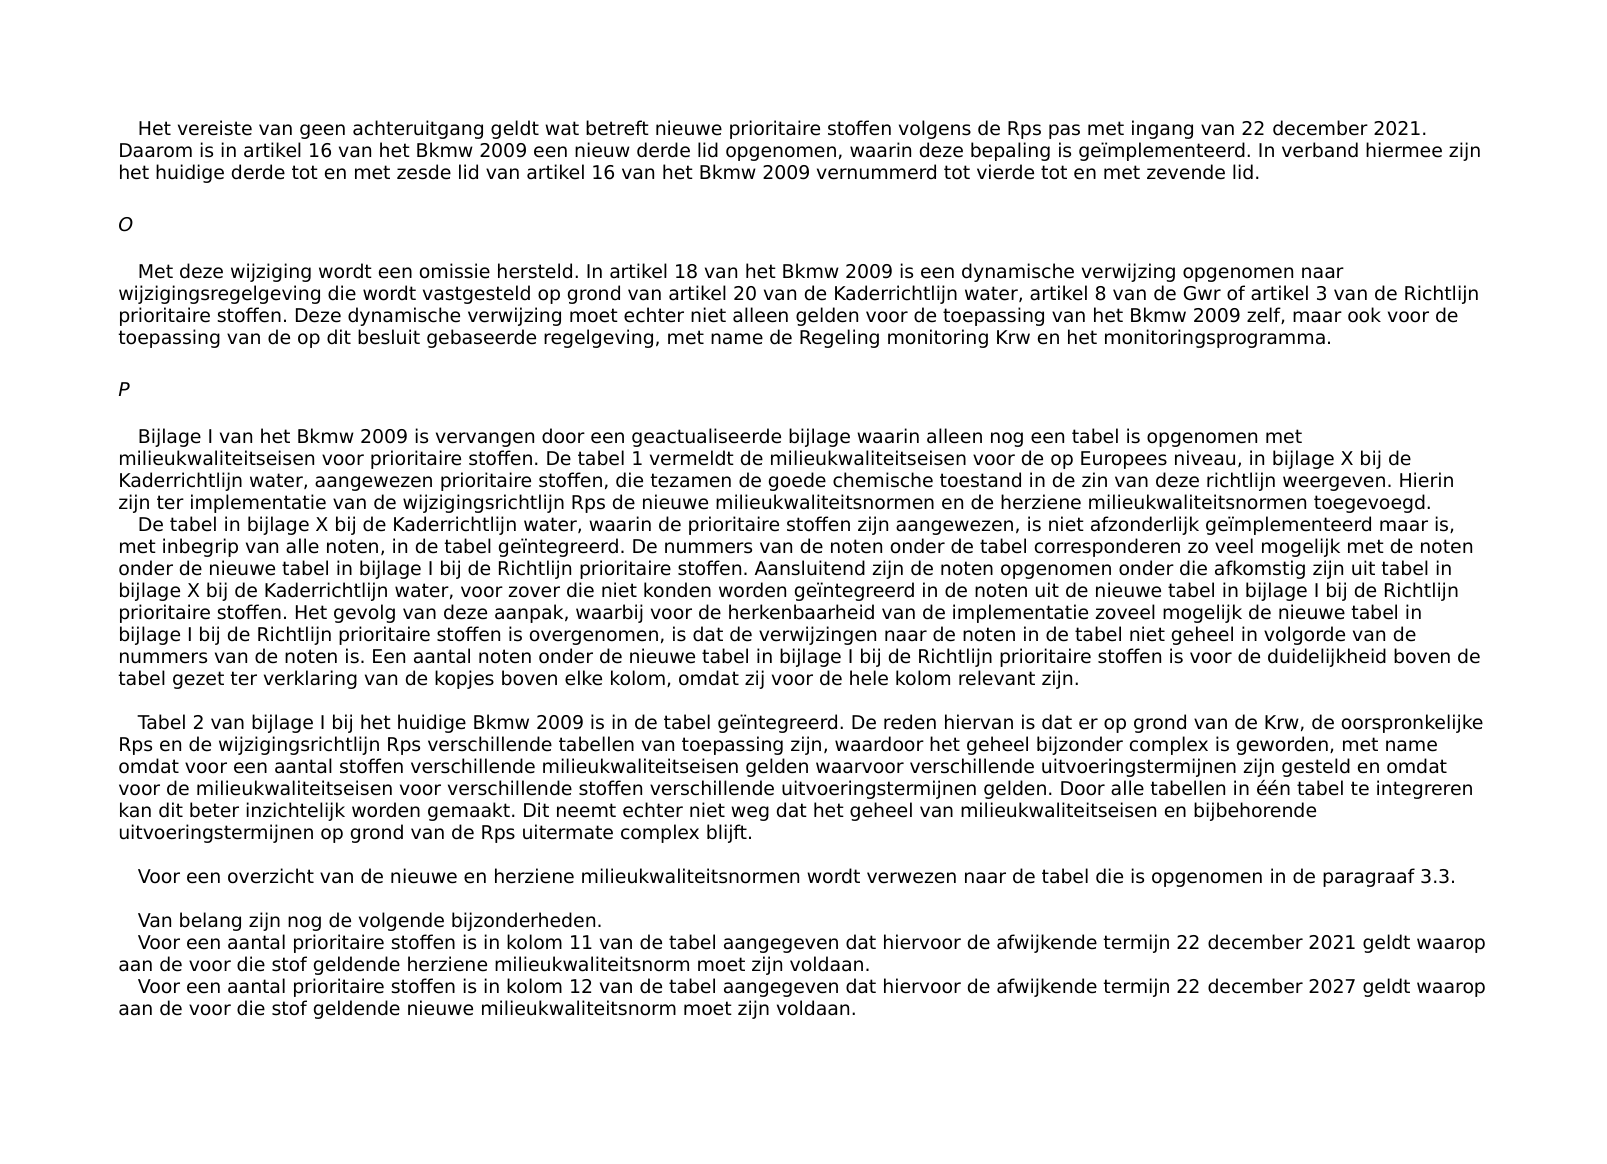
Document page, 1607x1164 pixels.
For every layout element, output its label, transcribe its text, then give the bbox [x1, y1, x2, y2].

text Voor een aantal prioritaire stoffen is in kolom 12 van de tabel aangegeven dat hiervoor de afwijkende termijn 22 december 2027 geldt waarop aan de voor die stof geldende nieuwe milieukwaliteitsnorm moet zijn voldaan. [118, 976, 1488, 1020]
text Van belang zijn nog de volgende bijzonderheden. [118, 910, 1488, 932]
subtitle O [118, 214, 1488, 236]
text Bijlage I van het Bkmw 2009 is vervangen door een geactualiseerde bijlage waarin alleen nog een tabel is opgenomen met milieukwaliteitseisen voor prioritaire stoffen. De tabel 1 vermeldt de milieukwaliteitseisen voor de op Europees niveau, in bijlage X bij de Kaderrichtlijn water, aangewezen prioritaire stoffen, die tezamen de goede chemische toestand in de zin van deze richtlijn weergeven. Hierin zijn ter implementatie van de wijzigingsrichtlijn Rps de nieuwe milieukwaliteitsnormen en de herziene milieukwaliteitsnormen toegevoegd. [118, 426, 1488, 514]
text Tabel 2 van bijlage I bij het huidige Bkmw 2009 is in de tabel geïntegreerd. De reden hiervan is dat er op grond van de Krw, de oorspronkelijke Rps en de wijzigingsrichtlijn Rps verschillende tabellen van toepassing zijn, waardoor het geheel bijzonder complex is geworden, met name omdat voor een aantal stoffen verschillende milieukwaliteitseisen gelden waarvoor verschillende uitvoeringstermijnen zijn gesteld en omdat voor de milieukwaliteitseisen voor verschillende stoffen verschillende uitvoeringstermijnen gelden. Door alle tabellen in één tabel te integreren kan dit beter inzichtelijk worden gemaakt. Dit neemt echter niet weg dat het geheel van milieukwaliteitseisen en bijbehorende uitvoeringstermijnen op grond van de Rps uitermate complex blijft. [118, 712, 1488, 844]
subtitle P [118, 379, 1488, 401]
text Met deze wijziging wordt een omissie hersteld. In artikel 18 van het Bkmw 2009 is een dynamische verwijzing opgenomen naar wijzigingsregelgeving die wordt vastgesteld op grond van artikel 20 van de Kaderrichtlijn water, artikel 8 van de Gwr of artikel 3 van de Richtlijn prioritaire stoffen. Deze dynamische verwijzing moet echter niet alleen gelden voor de toepassing van het Bkmw 2009 zelf, maar ook voor de toepassing van de op dit besluit gebaseerde regelgeving, met name de Regeling monitoring Krw en het monitoringsprogramma. [118, 261, 1488, 349]
text Voor een overzicht van de nieuwe en herziene milieukwaliteitsnormen wordt verwezen naar de tabel die is opgenomen in de paragraaf 3.3. [118, 866, 1488, 888]
text Voor een aantal prioritaire stoffen is in kolom 11 van de tabel aangegeven dat hiervoor de afwijkende termijn 22 december 2021 geldt waarop aan de voor die stof geldende herziene milieukwaliteitsnorm moet zijn voldaan. [118, 932, 1488, 976]
text De tabel in bijlage X bij de Kaderrichtlijn water, waarin de prioritaire stoffen zijn aangewezen, is niet afzonderlijk geïmplementeerd maar is, met inbegrip van alle noten, in de tabel geïntegreerd. De nummers van de noten onder de tabel corresponderen zo veel mogelijk met de noten onder de nieuwe tabel in bijlage I bij de Richtlijn prioritaire stoffen. Aansluitend zijn de noten opgenomen onder die afkomstig zijn uit tabel in bijlage X bij de Kaderrichtlijn water, voor zover die niet konden worden geïntegreerd in de noten uit de nieuwe tabel in bijlage I bij de Richtlijn prioritaire stoffen. Het gevolg van deze aanpak, waarbij voor de herkenbaarheid van de implementatie zoveel mogelijk de nieuwe tabel in bijlage I bij de Richtlijn prioritaire stoffen is overgenomen, is dat de verwijzingen naar de noten in de tabel niet geheel in volgorde van de nummers van de noten is. Een aantal noten onder de nieuwe tabel in bijlage I bij de Richtlijn prioritaire stoffen is voor de duidelijkheid boven de tabel gezet ter verklaring van de kopjes boven elke kolom, omdat zij voor de hele kolom relevant zijn. [118, 514, 1488, 690]
text Het vereiste van geen achteruitgang geldt wat betreft nieuwe prioritaire stoffen volgens de Rps pas met ingang van 22 december 2021. Daarom is in artikel 16 van het Bkmw 2009 een nieuw derde lid opgenomen, waarin deze bepaling is geïmplementeerd. In verband hiermee zijn het huidige derde tot en met zesde lid van artikel 16 van het Bkmw 2009 vernummerd tot vierde tot en met zevende lid. [118, 118, 1488, 184]
